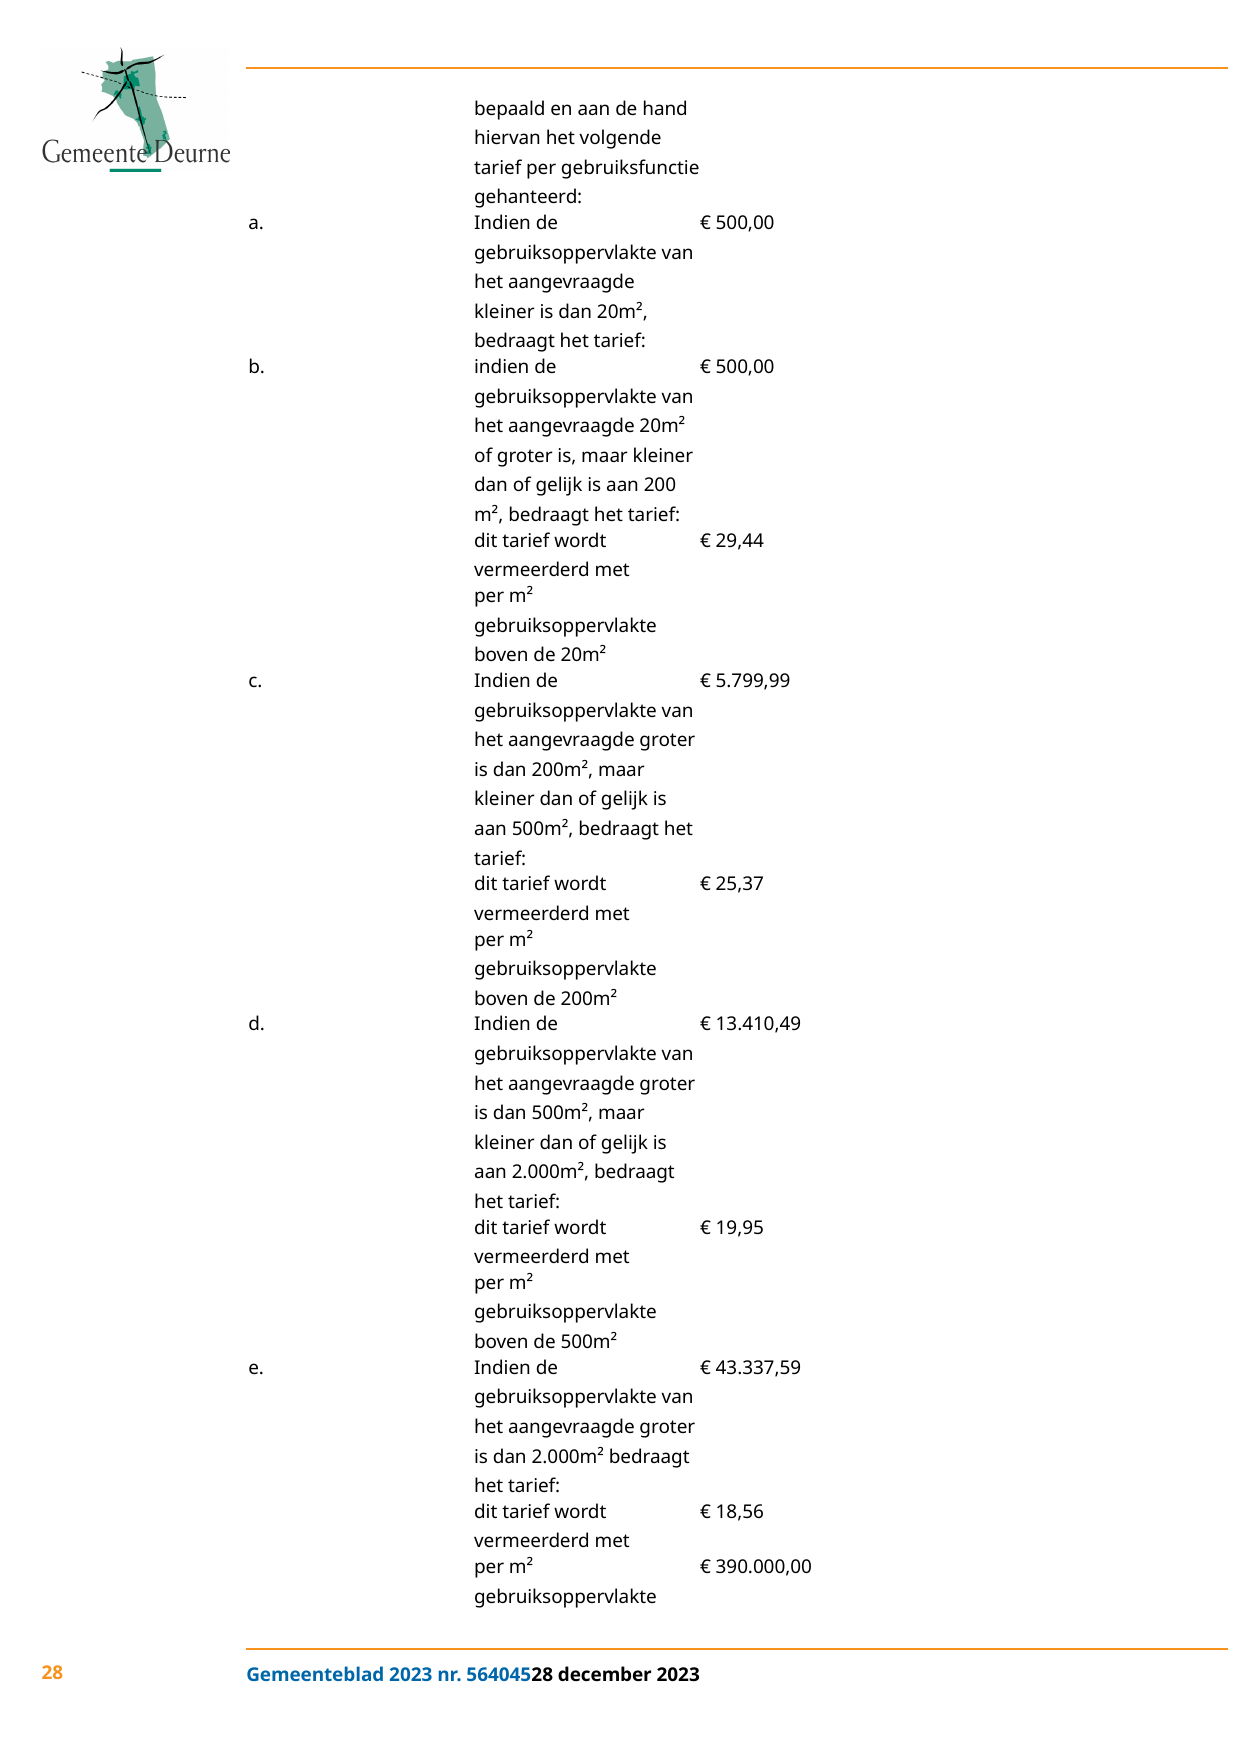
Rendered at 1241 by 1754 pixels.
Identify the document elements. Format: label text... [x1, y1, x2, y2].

table_cell € 43.337,59 [700, 1354, 926, 1498]
table_cell Indien de gebruiksoppervlakte van het aangevraagde groter is dan 500m², maar kleiner dan of gelijk is aan 2.000m², bedraagt het tarief: [474, 1011, 700, 1214]
table_cell € 13.410,49 [700, 1011, 926, 1214]
table_cell [926, 582, 1152, 667]
table_cell dit tarief wordt vermeerderd met [474, 870, 700, 926]
table_cell [700, 95, 926, 209]
table_cell e. [248, 1354, 474, 1498]
table_cell [926, 1354, 1152, 1498]
table_cell per m² gebruiksoppervlakte boven de 500m² [474, 1269, 700, 1354]
table_cell per m² gebruiksoppervlakte boven de 20m² [474, 582, 700, 667]
table_cell [926, 667, 1152, 870]
table_cell € 390.000,00 [700, 1554, 926, 1609]
table_cell [926, 870, 1152, 926]
table_cell [926, 1269, 1152, 1354]
table_cell € 25,37 [700, 870, 926, 926]
table_cell d. [248, 1011, 474, 1214]
table_cell [926, 1214, 1152, 1269]
table_cell [926, 353, 1152, 527]
table_cell per m² gebruiksoppervlakte boven de 200m² [474, 926, 700, 1011]
table_cell [248, 527, 474, 582]
picture [41, 47, 231, 172]
table_cell [926, 1498, 1152, 1553]
table_cell € 29,44 [700, 527, 926, 582]
table_cell Indien de gebruiksoppervlakte van het aangevraagde groter is dan 2.000m² bedraagt het tarief: [474, 1354, 700, 1498]
table_cell [700, 1269, 926, 1354]
table_cell a. [248, 209, 474, 353]
table_cell € 5.799,99 [700, 667, 926, 870]
table_cell Indien de gebruiksoppervlakte van het aangevraagde groter is dan 200m², maar kleiner dan of gelijk is aan 500m², bedraagt het tarief: [474, 667, 700, 870]
table_cell [248, 1498, 474, 1553]
table_cell € 18,56 [700, 1498, 926, 1553]
table_cell dit tarief wordt vermeerderd met [474, 527, 700, 582]
table_cell Indien de gebruiksoppervlakte van het aangevraagde kleiner is dan 20m², bedraagt het tarief: [474, 209, 700, 353]
table_cell per m² gebruiksoppervlakte [474, 1554, 700, 1609]
table_cell dit tarief wordt vermeerderd met [474, 1214, 700, 1269]
table_cell [700, 582, 926, 667]
table_cell dit tarief wordt vermeerderd met [474, 1498, 700, 1553]
table_cell c. [248, 667, 474, 870]
table_cell [700, 926, 926, 1011]
table_cell [248, 926, 474, 1011]
table_cell € 500,00 [700, 209, 926, 353]
table_cell [248, 1269, 474, 1354]
table_cell [248, 582, 474, 667]
table_cell [926, 209, 1152, 353]
table_cell [926, 1011, 1152, 1214]
table_cell [926, 926, 1152, 1011]
table_cell € 500,00 [700, 353, 926, 527]
table_cell [926, 1554, 1152, 1609]
table_cell [248, 870, 474, 926]
table_cell [926, 527, 1152, 582]
table_cell € 19,95 [700, 1214, 926, 1269]
table_cell bepaald en aan de hand hiervan het volgende tarief per gebruiksfunctie gehanteerd: [474, 95, 700, 209]
table_cell [248, 1554, 474, 1609]
table_cell [926, 95, 1152, 209]
table_cell [248, 95, 474, 209]
table_cell indien de gebruiksoppervlakte van het aangevraagde 20m² of groter is, maar kleiner dan of gelijk is aan 200 m², bedraagt het tarief: [474, 353, 700, 527]
table_cell b. [248, 353, 474, 527]
table_cell [248, 1214, 474, 1269]
